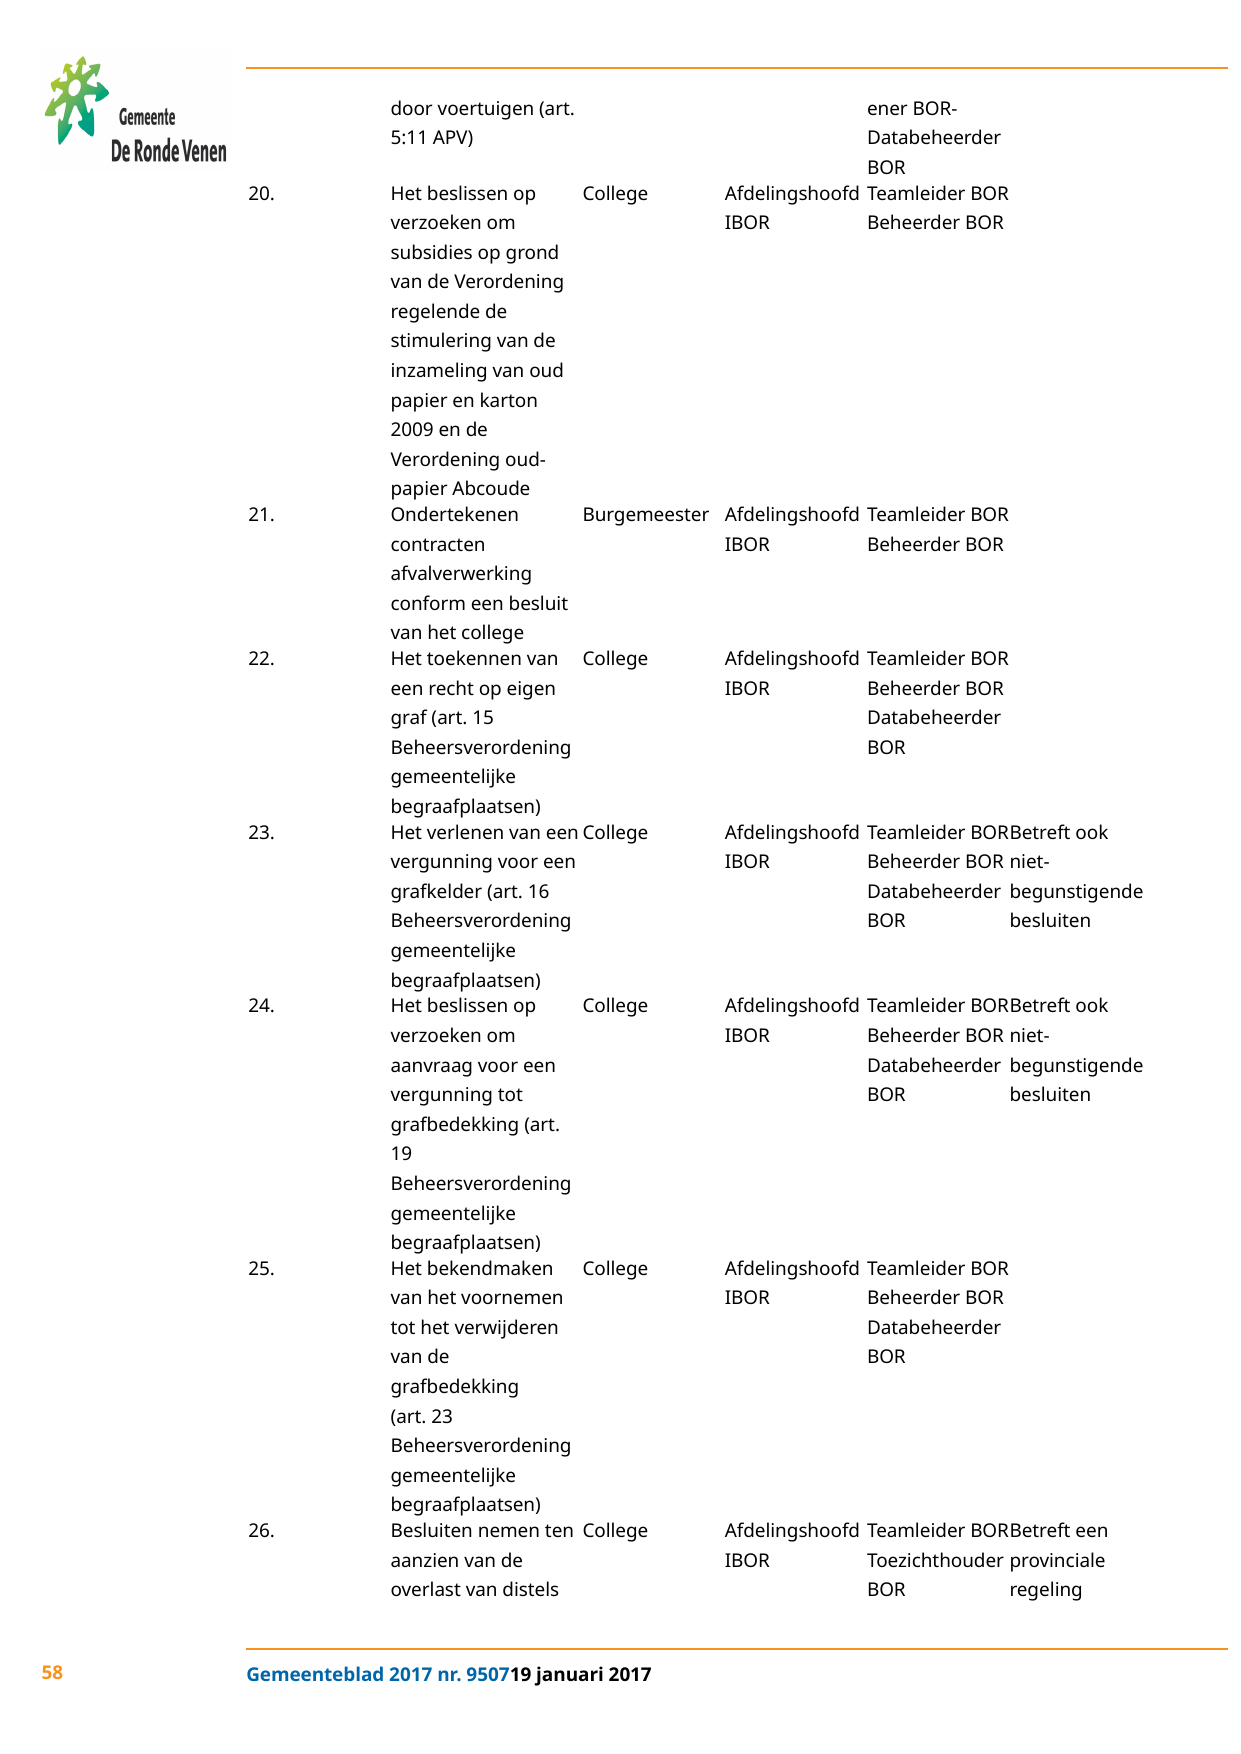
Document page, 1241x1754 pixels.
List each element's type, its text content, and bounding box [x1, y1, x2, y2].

table_cell Afdelingshoofd IBOR [725, 993, 867, 1255]
table_cell Het toekennen van een recht op eigen graf (art. 15 Beheersverordening gemeentelijke begraafplaatsen) [390, 645, 582, 819]
table_cell ener BOR-Databeheerder BOR [867, 95, 1009, 180]
table_cell College [582, 819, 724, 993]
table_cell door voertuigen (art. 5:11 APV) [390, 95, 582, 180]
table_cell 24. [248, 993, 390, 1255]
table_cell Teamleider BOR Toezichthouder BOR [867, 1518, 1009, 1602]
table_cell Het beslissen op verzoeken om aanvraag voor een vergunning tot grafbedekking (art. 19 Beheersverordening gemeentelijke begraafplaatsen) [390, 993, 582, 1255]
table_cell Het beslissen op verzoeken om subsidies op grond van de Verordening regelende de stimulering van de inzameling van oud papier en karton 2009 en de Verordening oud-papier Abcoude [390, 180, 582, 501]
table_cell 23. [248, 819, 390, 993]
table_cell [1009, 95, 1152, 180]
table_cell College [582, 645, 724, 819]
table_cell Het bekendmaken van het voornemen tot het verwijderen van de grafbedekking (art. 23 Beheersverordening gemeentelijke begraafplaatsen) [390, 1255, 582, 1517]
table_cell Teamleider BOR Beheerder BOR Databeheerder BOR [867, 645, 1009, 819]
table_cell Afdelingshoofd IBOR [725, 819, 867, 993]
table_cell [1009, 645, 1152, 819]
table_cell Betreft een provinciale regeling [1009, 1518, 1152, 1602]
table_cell [1009, 501, 1152, 645]
picture [41, 47, 231, 172]
table_cell College [582, 993, 724, 1255]
table_cell Afdelingshoofd IBOR [725, 180, 867, 501]
table_cell Teamleider BOR Beheerder BOR Databeheerder BOR [867, 993, 1009, 1255]
table_cell 26. [248, 1518, 390, 1602]
table_cell Afdelingshoofd IBOR [725, 645, 867, 819]
table_cell 22. [248, 645, 390, 819]
table_cell College [582, 180, 724, 501]
table_cell College [582, 1255, 724, 1517]
table_cell [582, 95, 724, 180]
table_cell Teamleider BOR Beheerder BOR [867, 501, 1009, 645]
table_cell Teamleider BOR Beheerder BOR Databeheerder BOR [867, 819, 1009, 993]
table_cell 25. [248, 1255, 390, 1517]
table_cell College [582, 1518, 724, 1602]
table_cell 21. [248, 501, 390, 645]
table_cell Afdelingshoofd IBOR [725, 1518, 867, 1602]
table_cell Ondertekenen contracten afvalverwerking conform een besluit van het college [390, 501, 582, 645]
table_cell Het verlenen van een vergunning voor een grafkelder (art. 16 Beheersverordening gemeentelijke begraafplaatsen) [390, 819, 582, 993]
table_cell Besluiten nemen ten aanzien van de overlast van distels [390, 1518, 582, 1602]
table_cell Betreft ook niet-begunstigende besluiten [1009, 993, 1152, 1255]
table_cell Betreft ook niet-begunstigende besluiten [1009, 819, 1152, 993]
table_cell [248, 95, 390, 180]
table_cell [725, 95, 867, 180]
table_cell [1009, 180, 1152, 501]
table_cell Burgemeester [582, 501, 724, 645]
table_cell Teamleider BOR Beheerder BOR [867, 180, 1009, 501]
table_cell Afdelingshoofd IBOR [725, 501, 867, 645]
table_cell Afdelingshoofd IBOR [725, 1255, 867, 1517]
table_cell Teamleider BOR Beheerder BOR Databeheerder BOR [867, 1255, 1009, 1517]
table_cell [1009, 1255, 1152, 1517]
table_cell 20. [248, 180, 390, 501]
